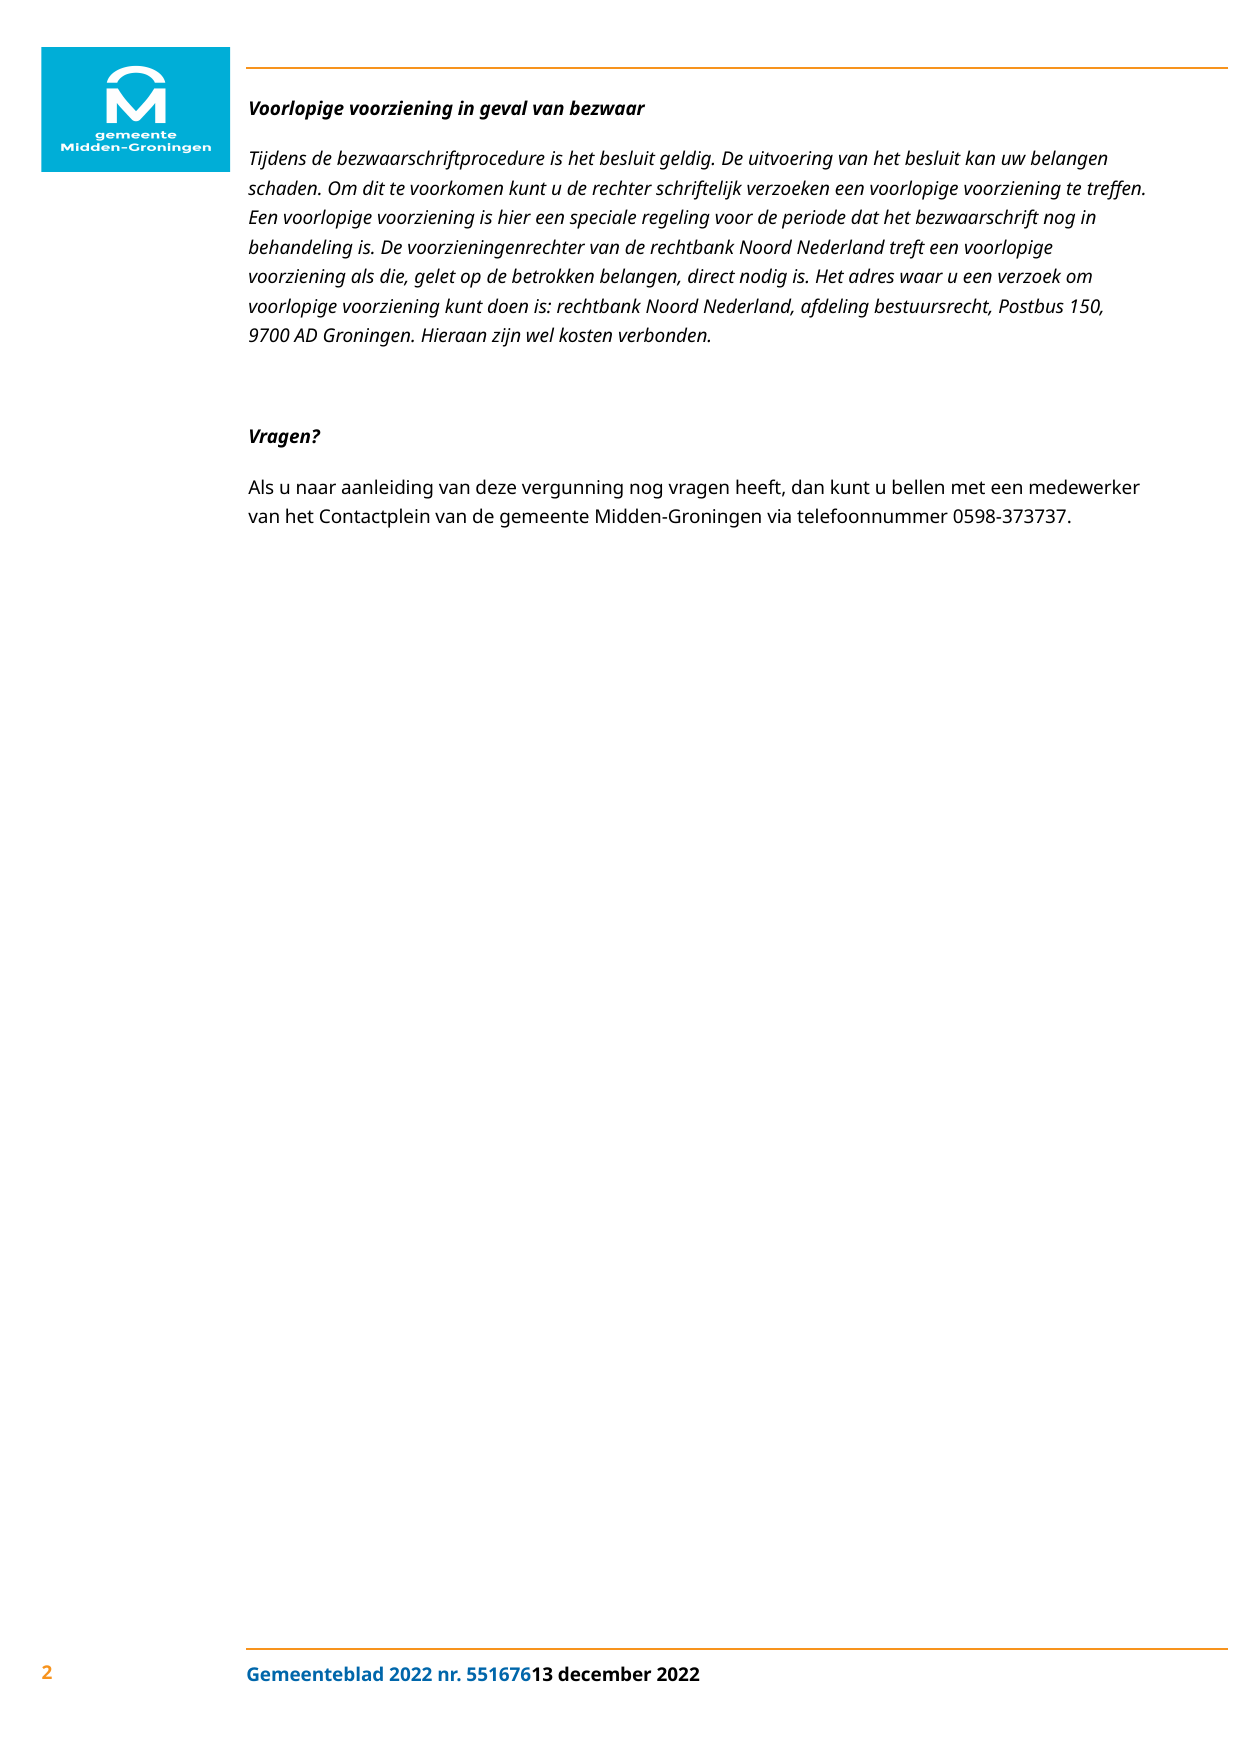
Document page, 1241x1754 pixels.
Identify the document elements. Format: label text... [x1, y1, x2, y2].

picture [107, 89, 165, 122]
text Voorlopige voorziening in geval van bezwaar [248, 95, 1152, 121]
picture [108, 66, 164, 82]
picture [184, 146, 190, 153]
text Als u naar aanleiding van deze vergunning nog vragen heeft, dan kunt u bellen met een medewerker van het Contactplein van de gemeente Midden-Groningen via telefoonnummer 0598-373737. [248, 474, 1152, 529]
text Vragen? [248, 423, 1152, 449]
text Tijdens de bezwaarschriftprocedure is het besluit geldig. De uitvoering van het besluit kan uw belangen schaden. Om dit te voorkomen kunt u de rechter schriftelijk verzoeken een voorlopige voorziening te treffen. Een voorlopige voorziening is hier een speciale regeling voor de periode dat het bezwaarschrift nog in behandeling is. De voorzieningenrechter van de rechtbank Noord Nederland treft een voorlopige voorziening als die, gelet op de betrokken belangen, direct nodig is. Het adres waar u een verzoek om voorlopige voorziening kunt doen is: rechtbank Noord Nederland, afdeling bestuursrecht, Postbus 150, 9700 AD Groningen. Hieraan zijn wel kosten verbonden. [248, 145, 1152, 348]
